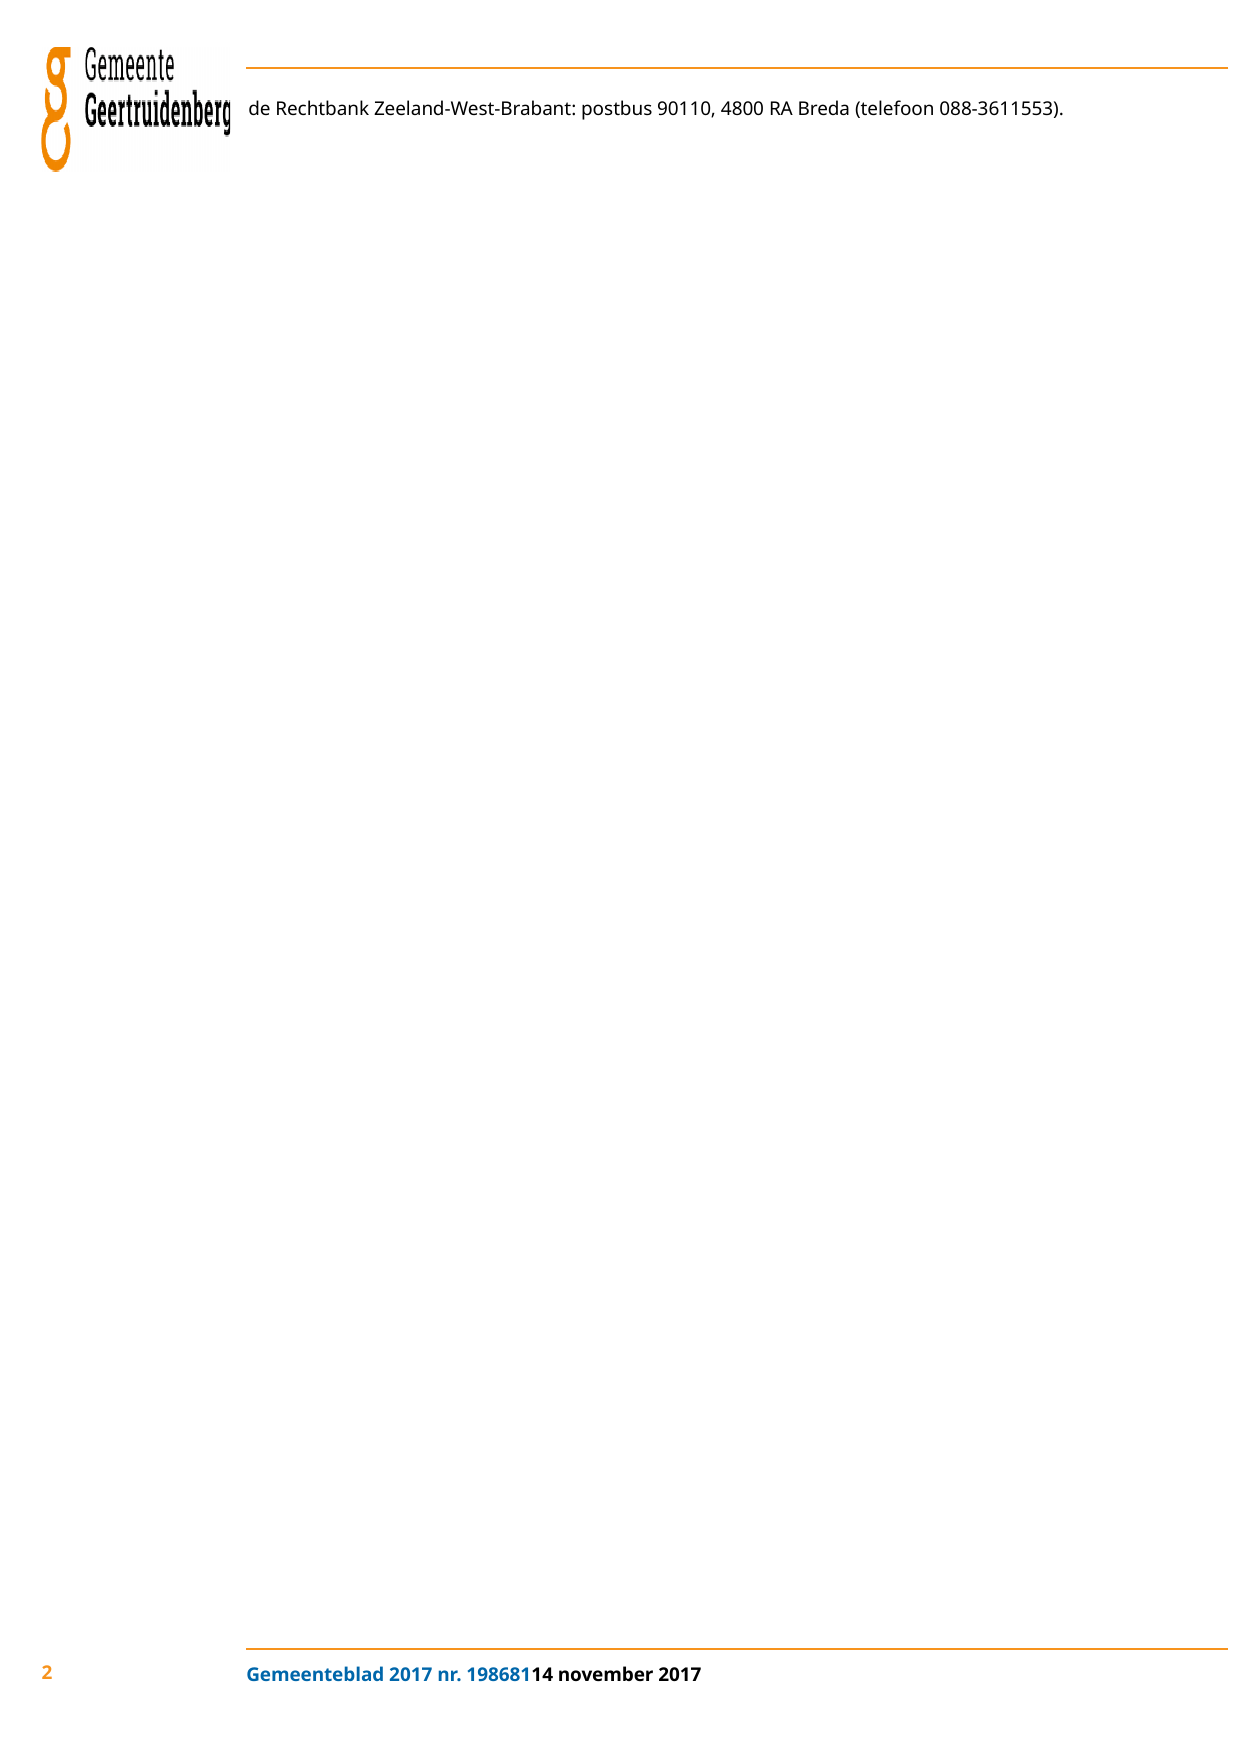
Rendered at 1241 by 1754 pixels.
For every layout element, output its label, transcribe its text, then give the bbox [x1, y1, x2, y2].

text de Rechtbank Zeeland-West-Brabant: postbus 90110, 4800 RA Breda (telefoon 088-3611553). [248, 95, 1152, 121]
picture [41, 47, 231, 172]
